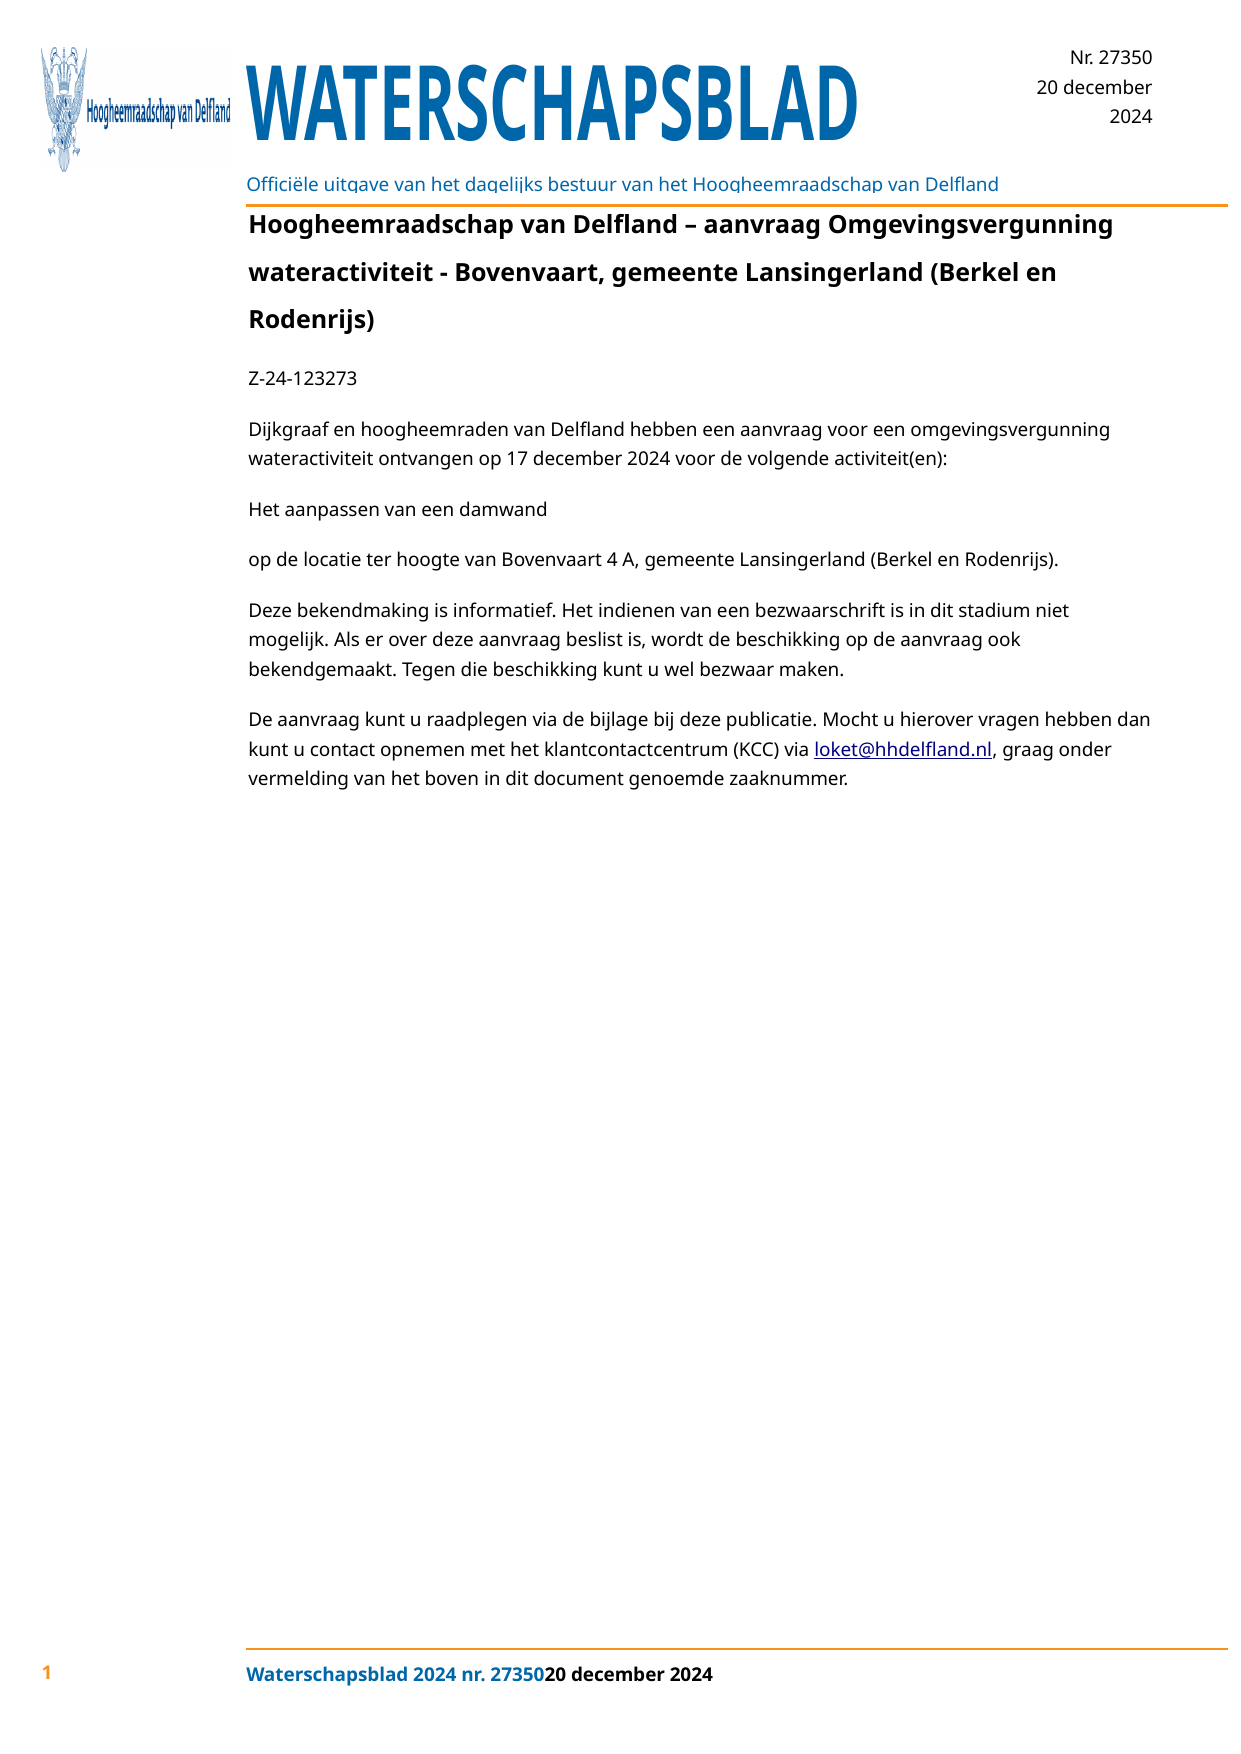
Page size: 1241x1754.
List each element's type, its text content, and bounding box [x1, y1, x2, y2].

text Dijkgraaf en hoogheemraden van Delfland hebben een aanvraag voor een omgevingsvergunning wateractiviteit ontvangen op 17 december 2024 voor de volgende activiteit(en): [248, 416, 1152, 471]
text De aanvraag kunt u raadplegen via de bijlage bij deze publicatie. Mocht u hierover vragen hebben dan kunt u contact opnemen met het klantcontactcentrum (KCC) via loket@hhdelfland.nl, graag onder vermelding van het boven in dit document genoemde zaaknummer. [248, 706, 1152, 791]
text Hoogheemraadschap van Delfland – aanvraag Omgevingsvergunning wateractiviteit - Bovenvaart, gemeente Lansingerland (Berkel en Rodenrijs) [248, 207, 1152, 336]
text Z-24-123273 [248, 366, 1152, 391]
text op de locatie ter hoogte van Bovenvaart 4 A, gemeente Lansingerland (Berkel en Rodenrijs). [248, 546, 1152, 572]
picture [41, 47, 231, 172]
text Deze bekendmaking is informatief. Het indienen van een bezwaarschrift is in dit stadium niet mogelijk. Als er over deze aanvraag beslist is, wordt de beschikking op de aanvraag ook bekendgemaakt. Tegen die beschikking kunt u wel bezwaar maken. [248, 597, 1152, 682]
text Het aanpassen van een damwand [248, 496, 1152, 522]
